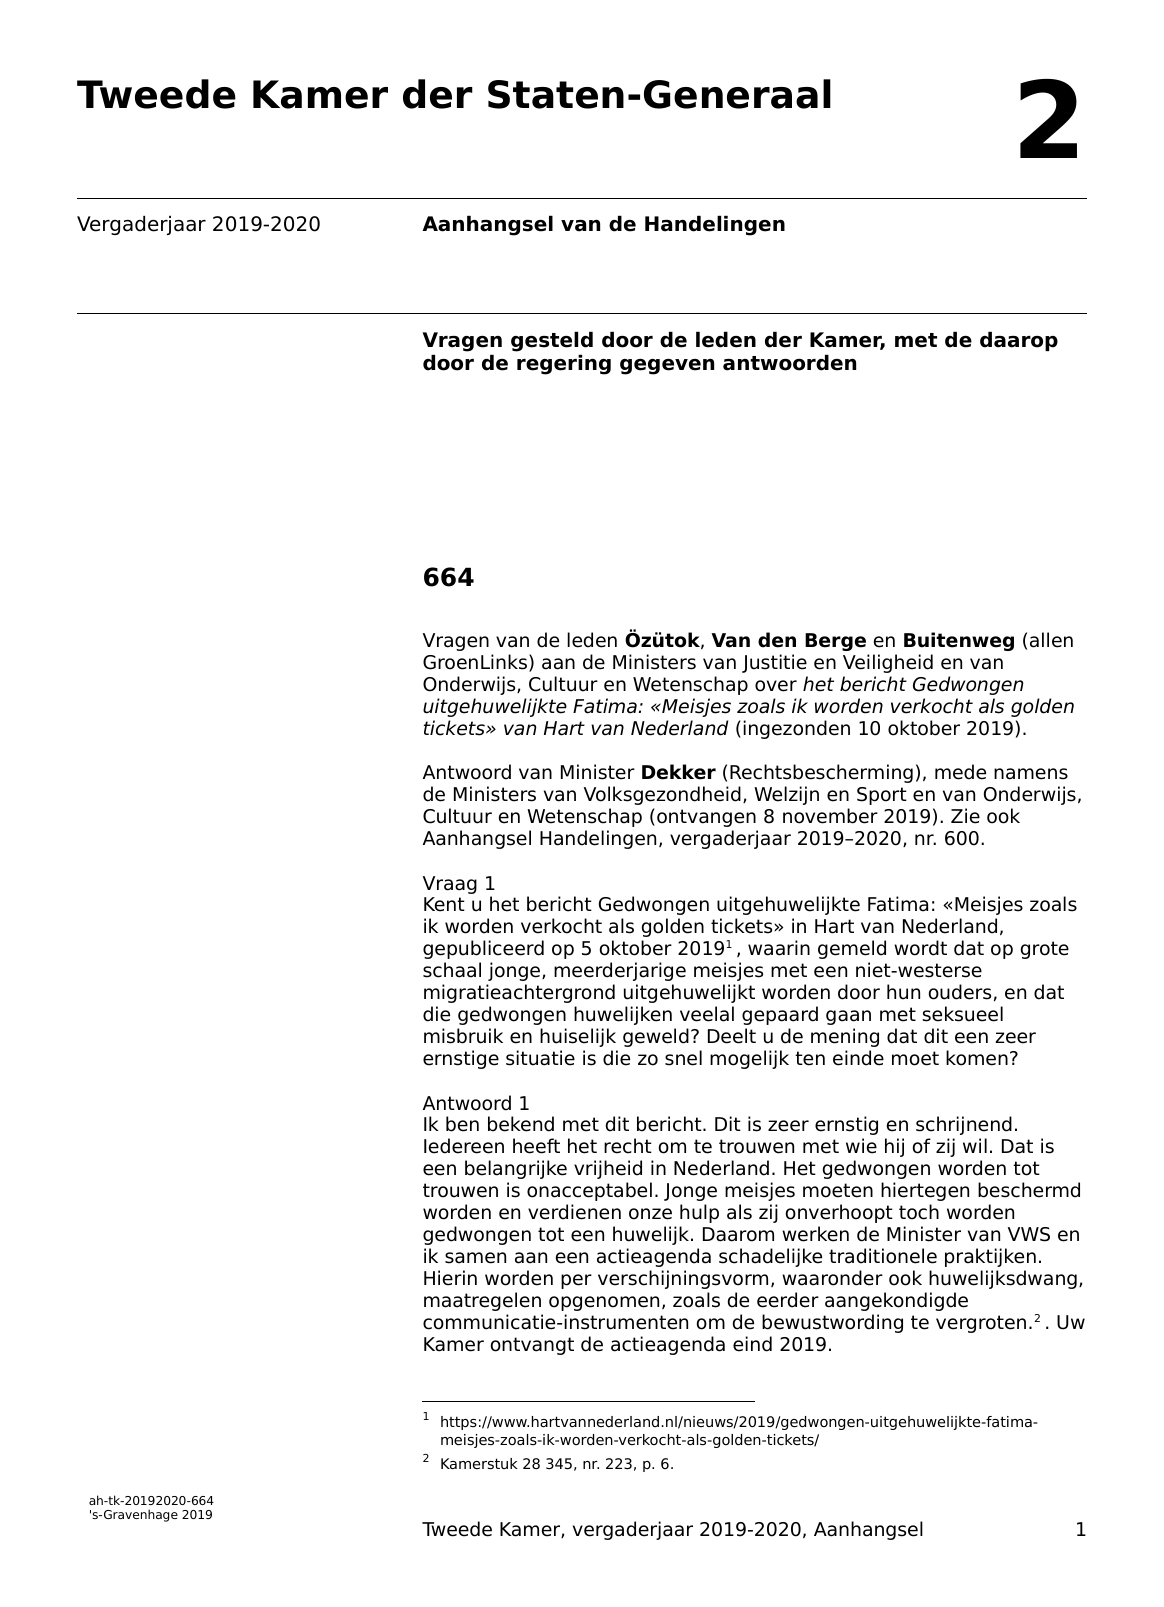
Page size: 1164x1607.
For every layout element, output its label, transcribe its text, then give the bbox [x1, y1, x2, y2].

text Kamerstuk 28 345, nr. 223, p. 6. [422, 1452, 1087, 1474]
text 's-Gravenhage 2019 [88, 1508, 323, 1522]
text https://www.hartvannederland.nl/nieuws/2019/gedwongen-uitgehuwelijkte-fatima-meisjes-zoals-ik-worden-verkocht-als-golden-tickets/ [422, 1410, 1087, 1449]
text Vragen van de leden Özütok, Van den Berge en Buitenweg (allen GroenLinks) aan de Ministers van Justitie en Veiligheid en van Onderwijs, Cultuur en Wetenschap over het bericht Gedwongen uitgehuwelijkte Fatima: «Meisjes zoals ik worden verkocht als golden tickets» van Hart van Nederland (ingezonden 10 oktober 2019). [422, 630, 1087, 740]
table_header Tweede Kamer der Staten-Generaal [77, 59, 886, 198]
text Ik ben bekend met dit bericht. Dit is zeer ernstig en schrijnend. Iedereen heeft het recht om te trouwen met wie hij of zij wil. Dat is een belangrijke vrijheid in Nederland. Het gedwongen worden tot trouwen is onacceptabel. Jonge meisjes moeten hiertegen beschermd worden en verdienen onze hulp als zij onverhoopt toch worden gedwongen tot een huwelijk. Daarom werken de Minister van VWS en ik samen aan een actieagenda schadelijke traditionele praktijken. Hierin worden per verschijningsvorm, waaronder ook huwelijksdwang, maatregelen opgenomen, zoals de eerder aangekondigde communicatie-instrumenten om de bewustwording te vergroten.. Uw Kamer ontvangt de actieagenda eind 2019. [422, 1114, 1087, 1356]
text Antwoord van Minister Dekker (Rechtsbescherming), mede namens de Ministers van Volksgezondheid, Welzijn en Sport en van Onderwijs, Cultuur en Wetenschap (ontvangen 8 november 2019). Zie ook Aanhangsel Handelingen, vergaderjaar 2019–2020, nr. 600. [422, 762, 1087, 850]
table_cell Vergaderjaar 2019-2020 [77, 199, 422, 313]
table_cell Vragen gesteld door de leden der Kamer, met de daarop door de regering gegeven antwoorden [422, 314, 1087, 375]
text Kent u het bericht Gedwongen uitgehuwelijkte Fatima: «Meisjes zoals ik worden verkocht als golden tickets» in Hart van Nederland, gepubliceerd op 5 oktober 2019, waarin gemeld wordt dat op grote schaal jonge, meerderjarige meisjes met een niet-westerse migratieachtergrond uitgehuwelijkt worden door hun ouders, en dat die gedwongen huwelijken veelal gepaard gaan met seksueel misbruik en huiselijk geweld? Deelt u de mening dat dit een zeer ernstige situatie is die zo snel mogelijk ten einde moet komen? [422, 894, 1087, 1070]
table_cell [77, 314, 422, 375]
text 664 [422, 563, 1087, 592]
text Vraag 1 [422, 872, 1087, 894]
text Antwoord 1 [422, 1092, 1087, 1114]
table_header 2 [886, 59, 1087, 198]
text ah-tk-20192020-664 [88, 1494, 323, 1508]
table_cell Aanhangsel van de Handelingen [422, 199, 1087, 313]
